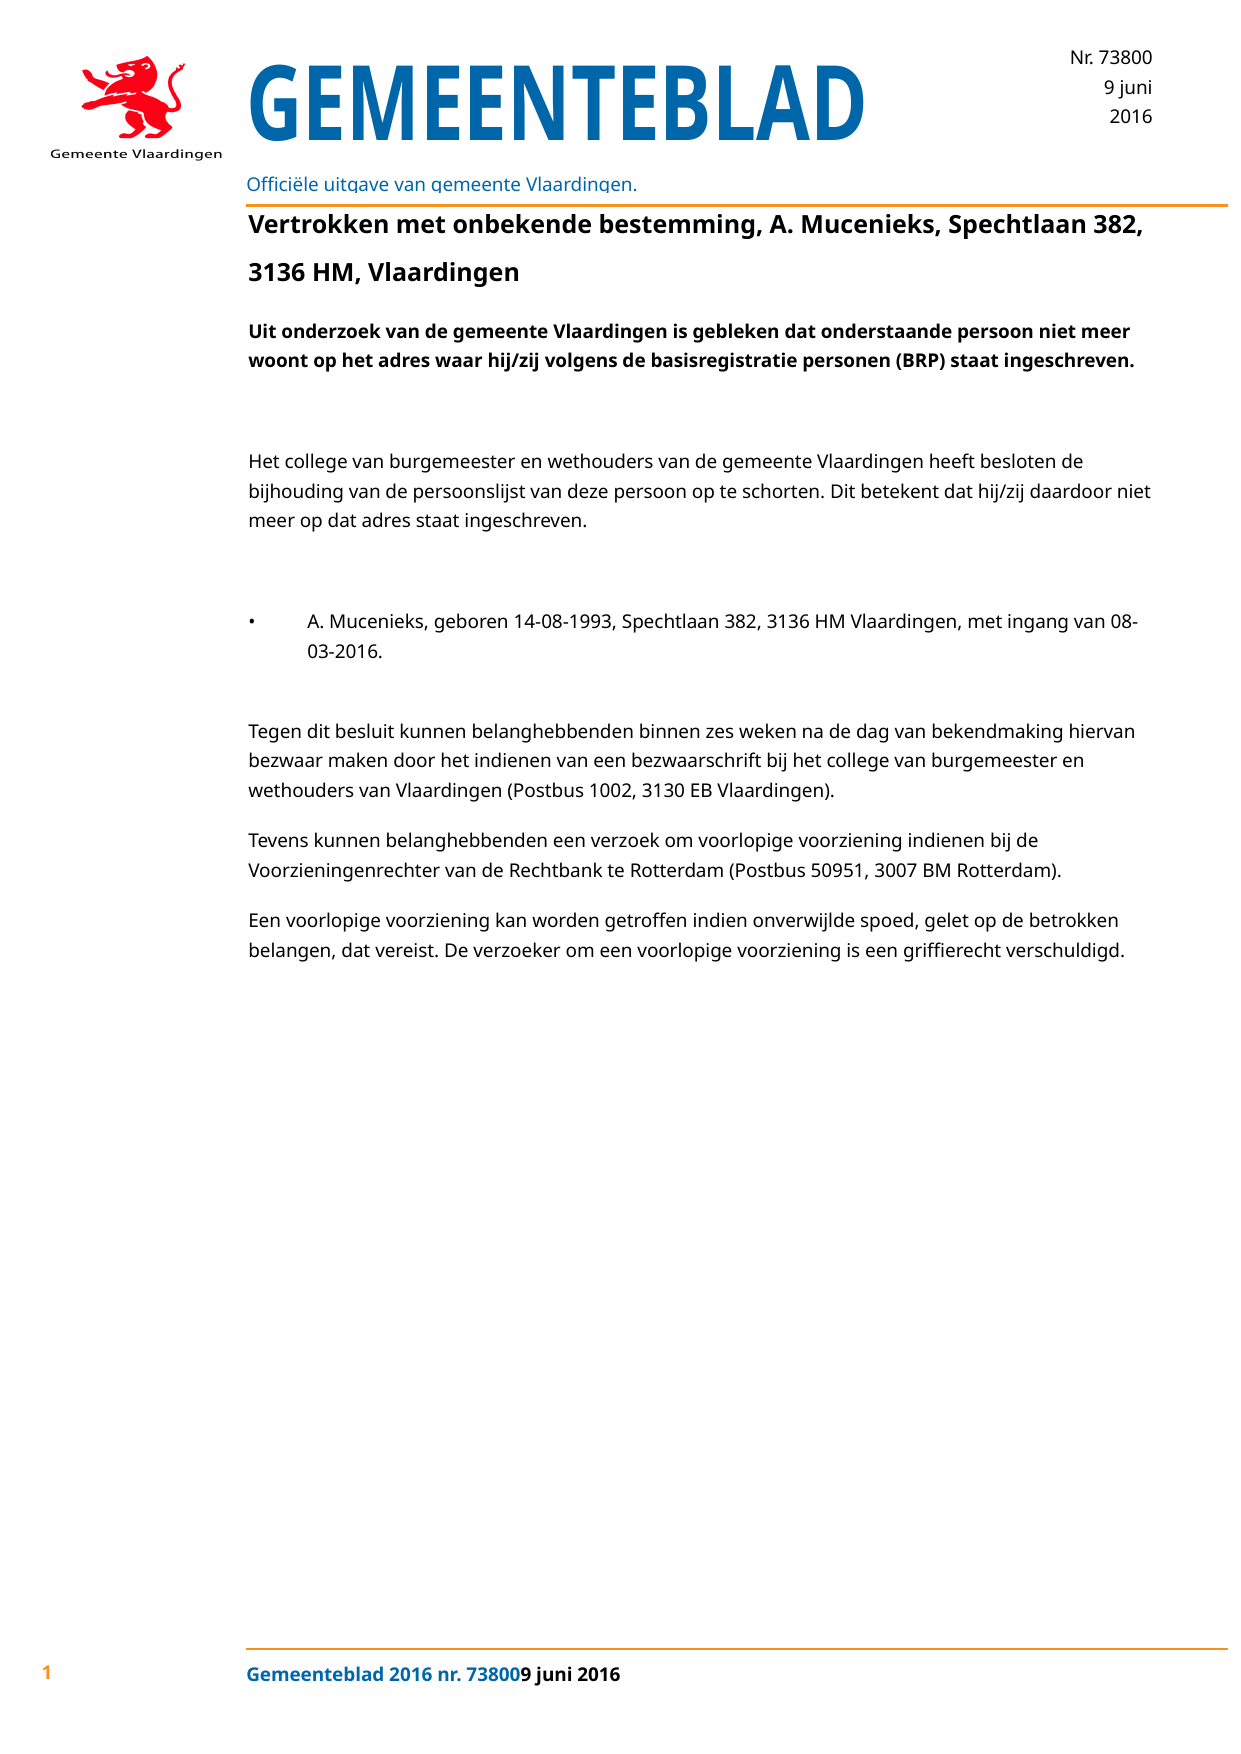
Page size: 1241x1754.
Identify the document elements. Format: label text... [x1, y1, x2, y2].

text Tegen dit besluit kunnen belanghebbenden binnen zes weken na de dag van bekendmaking hiervan bezwaar maken door het indienen van een bezwaarschrift bij het college van burgemeester en wethouders van Vlaardingen (Postbus 1002, 3130 EB Vlaardingen). [248, 718, 1152, 803]
list A. Mucenieks, geboren 14-08-1993, Spechtlaan 382, 3136 HM Vlaardingen, met ingang van 08-03-2016. [248, 608, 1152, 664]
picture [41, 47, 231, 172]
text Uit onderzoek van de gemeente Vlaardingen is gebleken dat onderstaande persoon niet meer woont op het adres waar hij/zij volgens de basisregistratie personen (BRP) staat ingeschreven. [248, 318, 1152, 373]
text Een voorlopige voorziening kan worden getroffen indien onverwijlde spoed, gelet op de betrokken belangen, dat vereist. De verzoeker om een voorlopige voorziening is een griffierecht verschuldigd. [248, 907, 1152, 963]
text Tevens kunnen belanghebbenden een verzoek om voorlopige voorziening indienen bij de Voorzieningenrechter van de Rechtbank te Rotterdam (Postbus 50951, 3007 BM Rotterdam). [248, 827, 1152, 883]
text Het college van burgemeester en wethouders van de gemeente Vlaardingen heeft besloten de bijhouding van de persoonslijst van deze persoon op te schorten. Dit betekent dat hij/zij daardoor niet meer op dat adres staat ingeschreven. [248, 448, 1152, 533]
text Vertrokken met onbekende bestemming, A. Mucenieks, Spechtlaan 382, 3136 HM, Vlaardingen [248, 207, 1152, 288]
